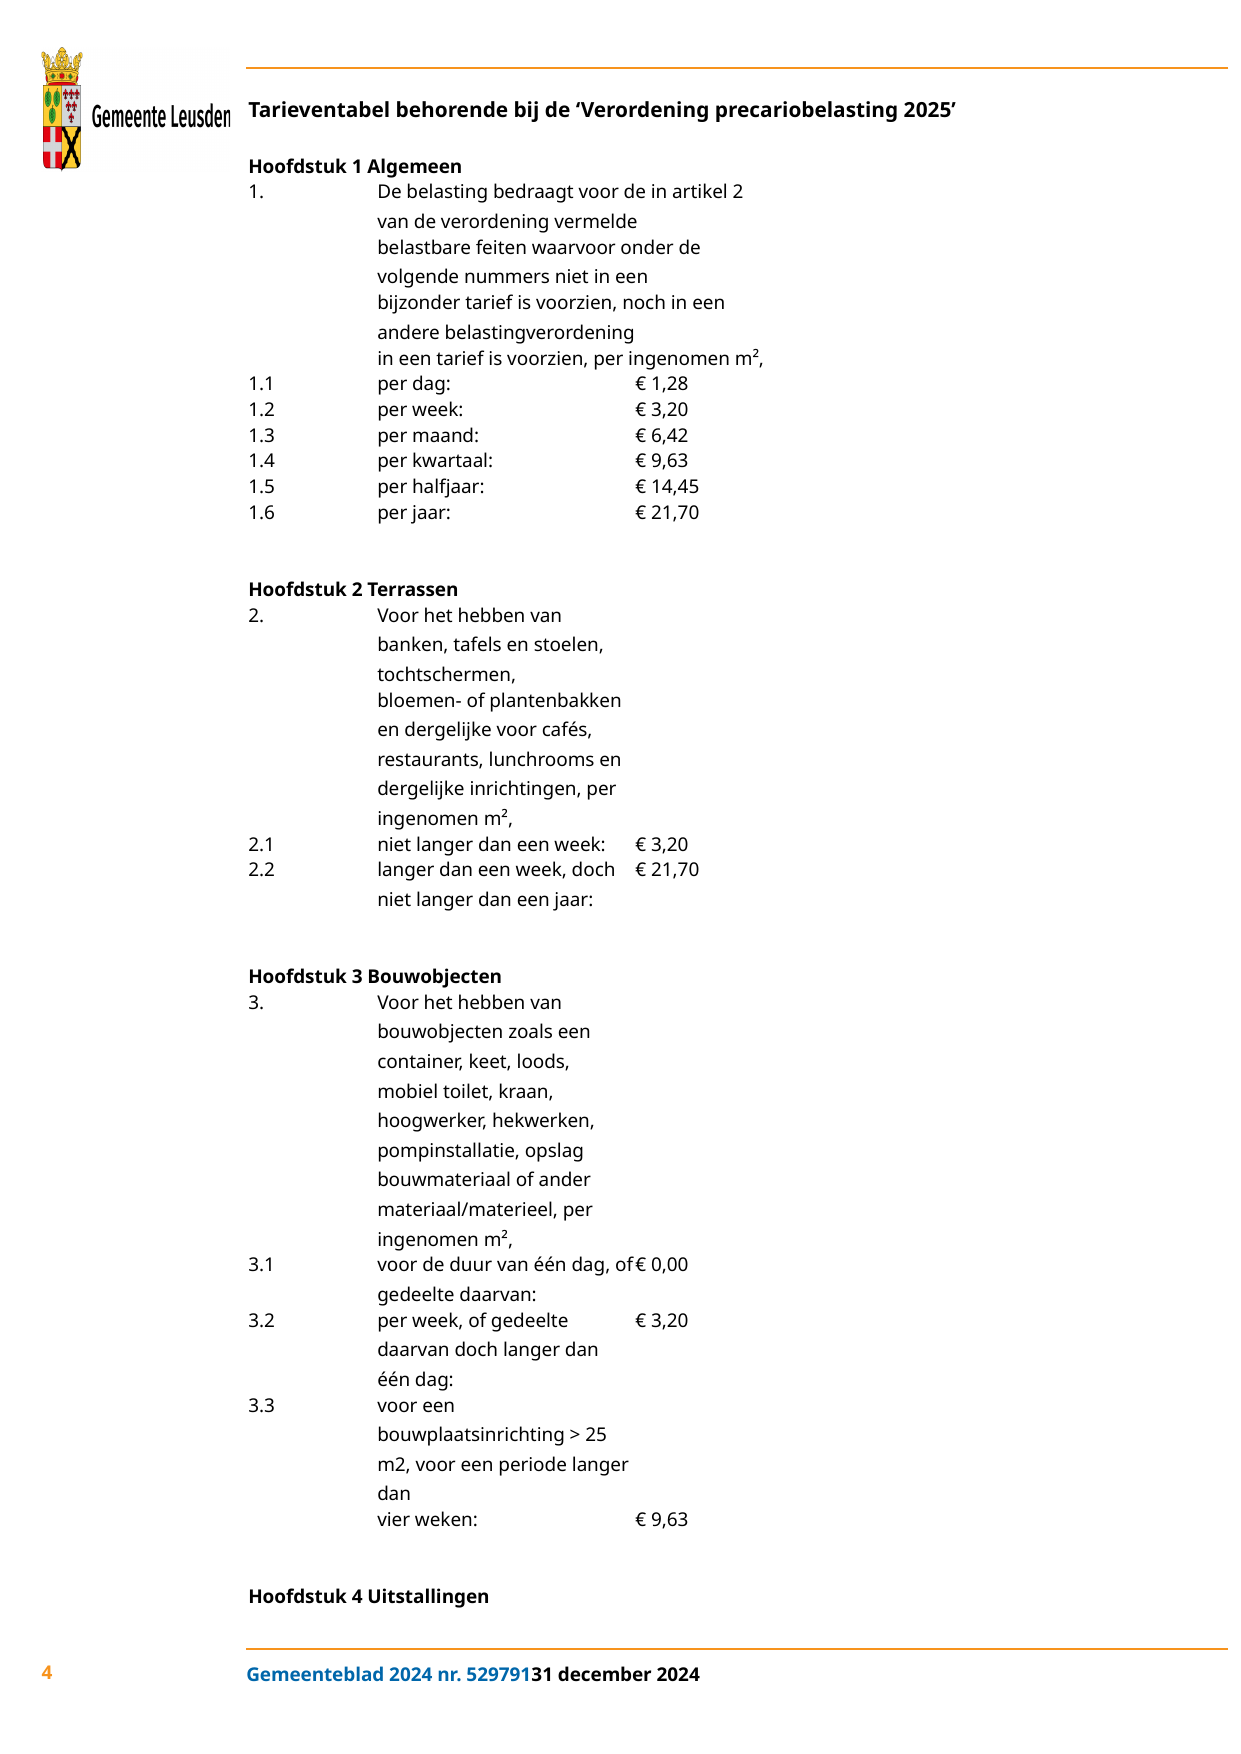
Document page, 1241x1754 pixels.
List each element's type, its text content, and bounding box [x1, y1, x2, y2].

table_cell € 21,70 [635, 499, 1022, 525]
table_header [894, 153, 1022, 179]
table_cell per week: [377, 396, 635, 422]
table_cell belastbare feiten waarvoor onder de volgende nummers niet in een [377, 234, 764, 289]
table_header Hoofdstuk 1 Algemeen [248, 153, 635, 179]
table_cell 1.5 [248, 473, 377, 499]
table_cell € 0,00 [635, 1252, 1022, 1307]
table_cell 3.2 [248, 1307, 377, 1392]
table_cell [635, 964, 1022, 989]
table_cell [377, 912, 635, 938]
table_cell per dag: [377, 370, 635, 396]
table_cell [248, 1558, 635, 1583]
table_cell Hoofdstuk 3 Bouwobjecten [248, 964, 635, 989]
table_cell 1.6 [248, 499, 377, 525]
table_cell bijzonder tarief is voorzien, noch in een andere belastingverordening [377, 289, 764, 345]
table_cell per maand: [377, 422, 635, 448]
table_cell langer dan een week, doch niet langer dan een jaar: [377, 857, 635, 912]
table_cell niet langer dan een week: [377, 831, 635, 857]
table_cell [635, 1584, 1022, 1609]
table_cell 3.3 [248, 1392, 377, 1506]
table_cell € 3,20 [635, 831, 1022, 857]
table_cell Hoofdstuk 4 Uitstallingen [248, 1584, 635, 1609]
table_cell [635, 1532, 1022, 1558]
table_cell [635, 602, 1022, 831]
table_cell [248, 938, 635, 963]
table_cell Hoofdstuk 2 Terrassen [248, 576, 635, 602]
table_cell Voor het hebben van bouwobjecten zoals een container, keet, loods, mobiel toilet, kraan, hoogwerker, hekwerken, pompinstallatie, opslag bouwmateriaal of ander materiaal/materieel, per ingenomen m², [377, 989, 635, 1252]
table_cell € 1,28 [635, 370, 1022, 396]
table_cell [248, 525, 377, 551]
table_cell 1.3 [248, 422, 377, 448]
table_cell 1.4 [248, 448, 377, 473]
table_cell [635, 525, 1022, 551]
table_cell € 9,63 [635, 448, 1022, 473]
table_cell 1. [248, 179, 377, 370]
table_cell [248, 1506, 377, 1532]
table_cell [635, 989, 1022, 1252]
picture [41, 47, 231, 172]
table_cell bloemen- of plantenbakken en dergelijke voor cafés, restaurants, lunchrooms en dergelijke inrichtingen, per ingenomen m², [377, 687, 635, 831]
table_cell [1023, 1015, 1152, 1252]
table_cell per halfjaar: [377, 473, 635, 499]
table_cell per week, of gedeelte daarvan doch langer dan één dag: [377, 1307, 635, 1392]
table_cell [635, 912, 1022, 938]
table_cell € 21,70 [635, 857, 1022, 912]
table_cell € 9,63 [635, 1506, 1022, 1532]
table_cell per jaar: [377, 499, 635, 525]
table_cell in een tarief is voorzien, per ingenomen m², [377, 345, 764, 370]
table_cell 1.2 [248, 396, 377, 422]
table_cell € 6,42 [635, 422, 1022, 448]
table_cell Voor het hebben van banken, tafels en stoelen, tochtschermen, [377, 602, 635, 687]
table_cell [248, 1532, 377, 1558]
table_cell [635, 1392, 1022, 1506]
table_cell [635, 551, 1022, 576]
table_cell 2.2 [248, 857, 377, 912]
table_cell 3. [248, 989, 377, 1252]
table_cell voor een bouwplaatsinrichting > 25 m2, voor een periode langer dan [377, 1392, 635, 1506]
table_cell 2. [248, 602, 377, 831]
table_cell € 3,20 [635, 1307, 1022, 1392]
table_cell [377, 525, 635, 551]
table_header [764, 153, 893, 179]
table_cell [248, 551, 635, 576]
table_cell € 3,20 [635, 396, 1022, 422]
table_cell [377, 1532, 635, 1558]
table_cell 2.1 [248, 831, 377, 857]
table_cell [248, 912, 377, 938]
table_header [635, 153, 764, 179]
table_cell De belasting bedraagt voor de in artikel 2 van de verordening vermelde [377, 179, 764, 234]
table_cell [635, 938, 1022, 963]
table_cell € 14,45 [635, 473, 1022, 499]
table_cell [635, 576, 1022, 602]
table_cell per kwartaal: [377, 448, 635, 473]
table_cell [635, 1558, 1022, 1583]
table_cell vier weken: [377, 1506, 635, 1532]
text Tarieventabel behorende bij de ‘Verordening precariobelasting 2025’ [248, 95, 1152, 123]
table_cell voor de duur van één dag, of gedeelte daarvan: [377, 1252, 635, 1307]
table_cell [764, 179, 1022, 370]
table_cell 1.1 [248, 370, 377, 396]
table_cell 3.1 [248, 1252, 377, 1307]
